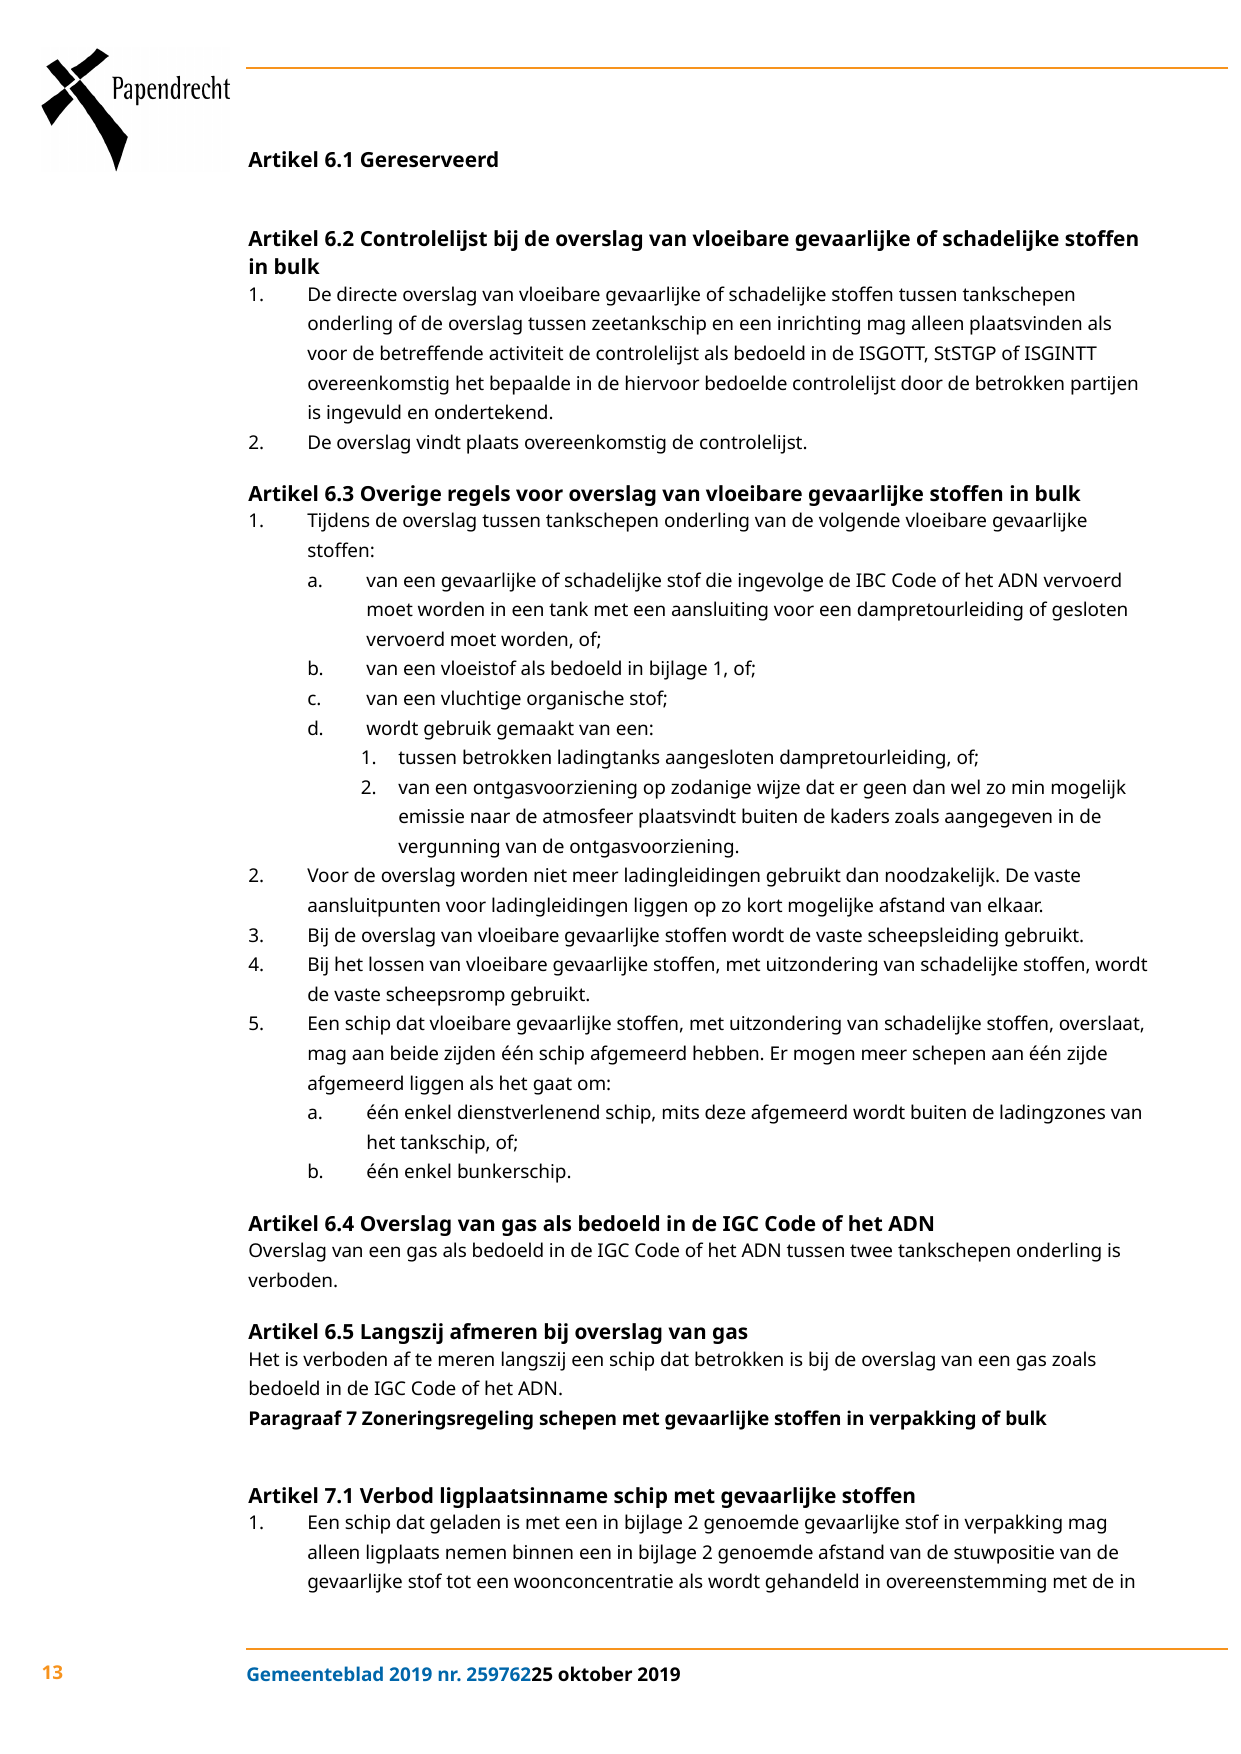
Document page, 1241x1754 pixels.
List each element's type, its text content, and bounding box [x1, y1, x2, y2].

text Artikel 6.2 Controlelijst bij de overslag van vloeibare gevaarlijke of schadelijke stoffen in bulk [248, 224, 1152, 281]
text Artikel 6.1 Gereserveerd [248, 145, 1152, 174]
list Een schip dat geladen is met een in bijlage 2 genoemde gevaarlijke stof in verpakking mag alleen ligplaats nemen binnen een in bijlage 2 genoemde afstand van de stuwpositie van de gevaarlijke stof tot een woonconcentratie als wordt gehandeld in overeenstemming met de in [248, 1509, 1152, 1594]
list van een ontgasvoorziening op zodanige wijze dat er geen dan wel zo min mogelijk emissie naar de atmosfeer plaatsvindt buiten de kaders zoals aangegeven in de vergunning van de ontgasvoorziening. [361, 774, 1152, 859]
text Overslag van een gas als bedoeld in de IGC Code of het ADN tussen twee tankschepen onderling is verboden. [248, 1237, 1152, 1293]
list De overslag vindt plaats overeenkomstig de controlelijst. [248, 429, 1152, 454]
list één enkel dienstverlenend schip, mits deze afgemeerd wordt buiten de ladingzones van het tankschip, of; [307, 1099, 1152, 1155]
list wordt gebruik gemaakt van een: [307, 715, 1152, 741]
text Het is verboden af te meren langszij een schip dat betrokken is bij de overslag van een gas zoals bedoeld in de IGC Code of het ADN. [248, 1346, 1152, 1401]
list De directe overslag van vloeibare gevaarlijke of schadelijke stoffen tussen tankschepen onderling of de overslag tussen zeetankschip en een inrichting mag alleen plaatsvinden als voor de betreffende activiteit de controlelijst als bedoeld in de ISGOTT, StSTGP of ISGINTT overeenkomstig het bepaalde in de hiervoor bedoelde controlelijst door de betrokken partijen is ingevuld en ondertekend. [248, 281, 1152, 425]
list van een vloeistof als bedoeld in bijlage 1, of; [307, 656, 1152, 681]
list tussen betrokken ladingtanks aangesloten dampretourleiding, of; [361, 744, 1152, 770]
list van een vluchtige organische stof; [307, 685, 1152, 711]
list Een schip dat vloeibare gevaarlijke stoffen, met uitzondering van schadelijke stoffen, overslaat, mag aan beide zijden één schip afgemeerd hebben. Er mogen meer schepen aan één zijde afgemeerd liggen als het gaat om: [248, 1011, 1152, 1096]
text Artikel 6.4 Overslag van gas als bedoeld in de IGC Code of het ADN [248, 1209, 1152, 1237]
list van een gevaarlijke of schadelijke stof die ingevolge de IBC Code of het ADN vervoerd moet worden in een tank met een aansluiting voor een dampretourleiding of gesloten vervoerd moet worden, of; [307, 567, 1152, 652]
text Paragraaf 7 Zoneringsregeling schepen met gevaarlijke stoffen in verpakking of bulk [248, 1405, 1152, 1431]
text Artikel 7.1 Verbod ligplaatsinname schip met gevaarlijke stoffen [248, 1481, 1152, 1509]
picture [41, 47, 231, 172]
list één enkel bunkerschip. [307, 1158, 1152, 1184]
list Tijdens de overslag tussen tankschepen onderling van de volgende vloeibare gevaarlijke stoffen: [248, 508, 1152, 563]
text Artikel 6.3 Overige regels voor overslag van vloeibare gevaarlijke stoffen in bulk [248, 479, 1152, 508]
list Voor de overslag worden niet meer ladingleidingen gebruikt dan noodzakelijk. De vaste aansluitpunten voor ladingleidingen liggen op zo kort mogelijke afstand van elkaar. [248, 863, 1152, 918]
list Bij de overslag van vloeibare gevaarlijke stoffen wordt de vaste scheepsleiding gebruikt. [248, 922, 1152, 948]
list Bij het lossen van vloeibare gevaarlijke stoffen, met uitzondering van schadelijke stoffen, wordt de vaste scheepsromp gebruikt. [248, 951, 1152, 1007]
text Artikel 6.5 Langszij afmeren bij overslag van gas [248, 1317, 1152, 1346]
